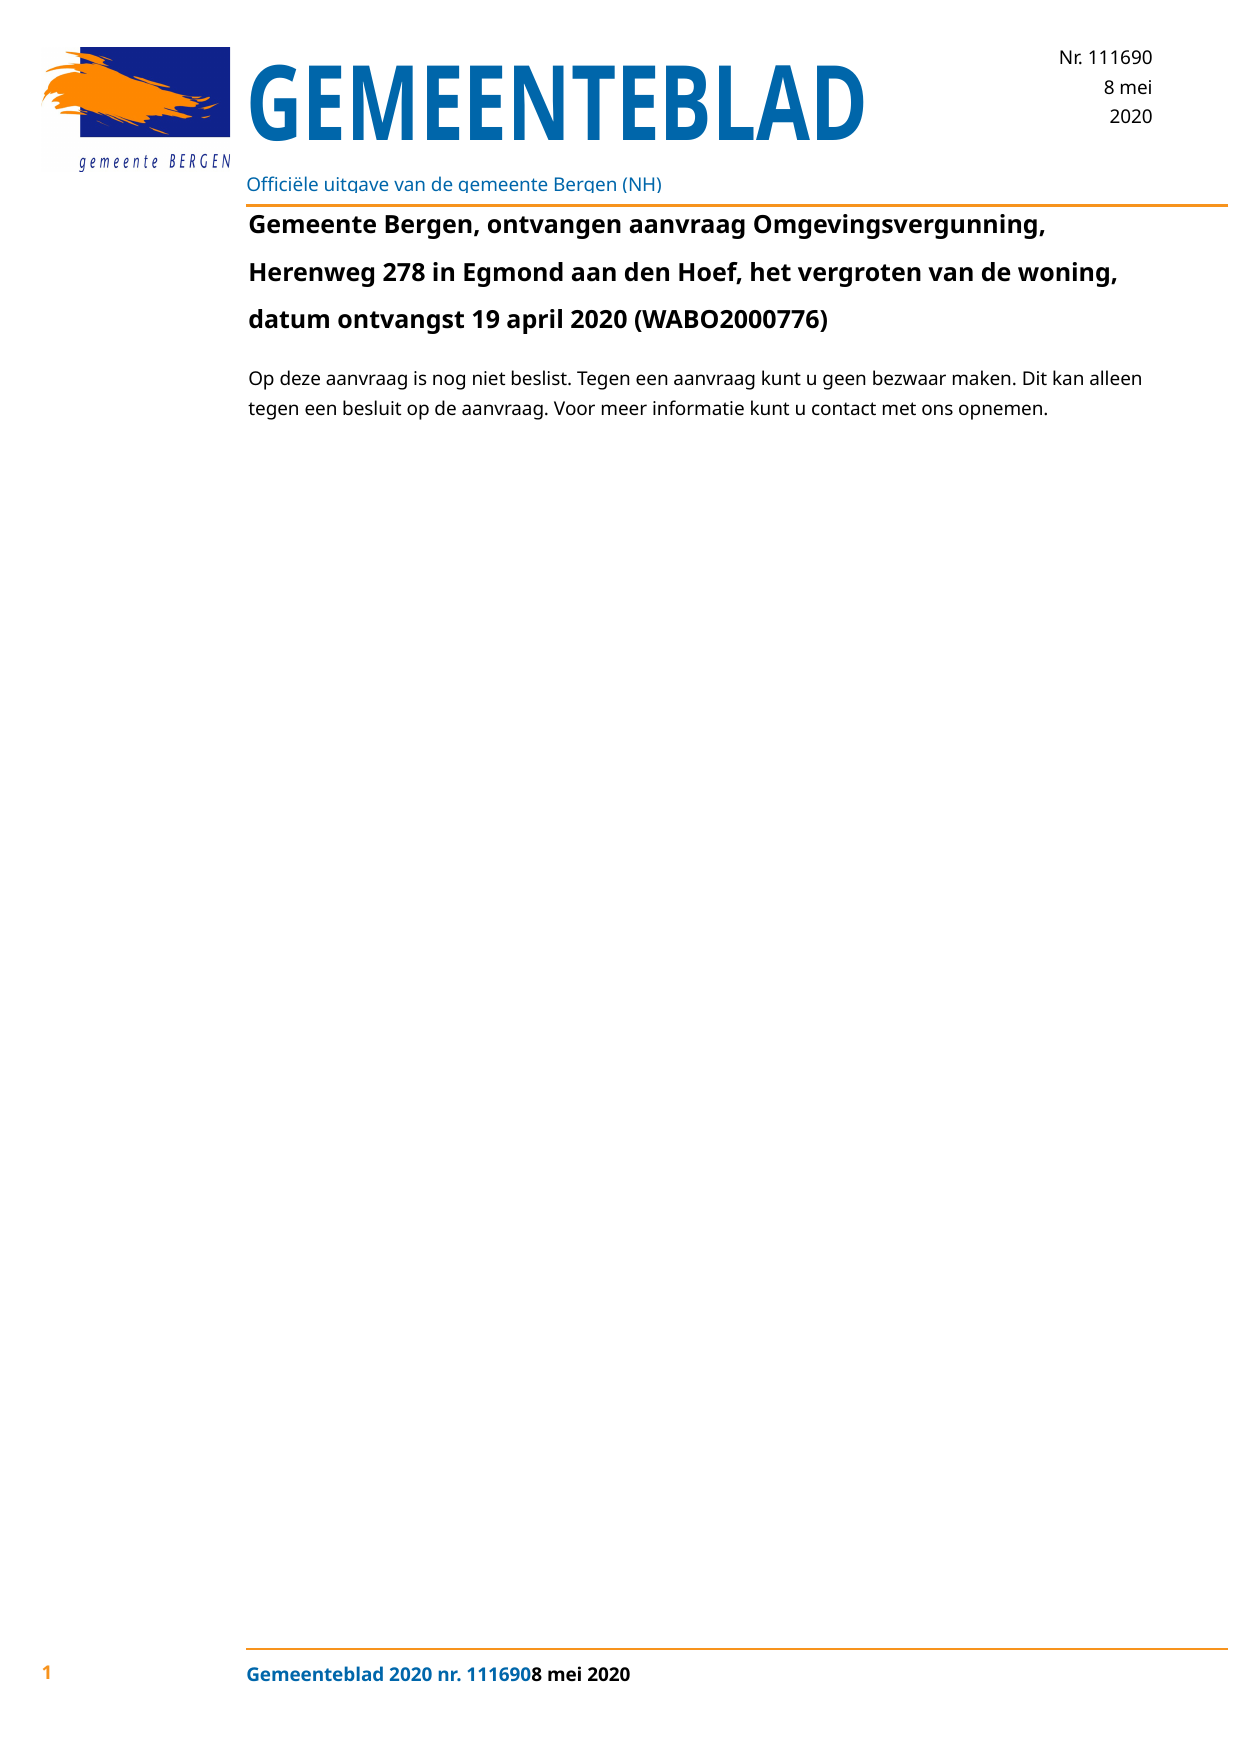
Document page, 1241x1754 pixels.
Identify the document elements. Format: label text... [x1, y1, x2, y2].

picture [41, 47, 231, 172]
text Op deze aanvraag is nog niet beslist. Tegen een aanvraag kunt u geen bezwaar maken. Dit kan alleen tegen een besluit op de aanvraag. Voor meer informatie kunt u contact met ons opnemen. [248, 366, 1152, 421]
text Gemeente Bergen, ontvangen aanvraag Omgevingsvergunning, Herenweg 278 in Egmond aan den Hoef, het vergroten van de woning, datum ontvangst 19 april 2020 (WABO2000776) [248, 207, 1152, 336]
